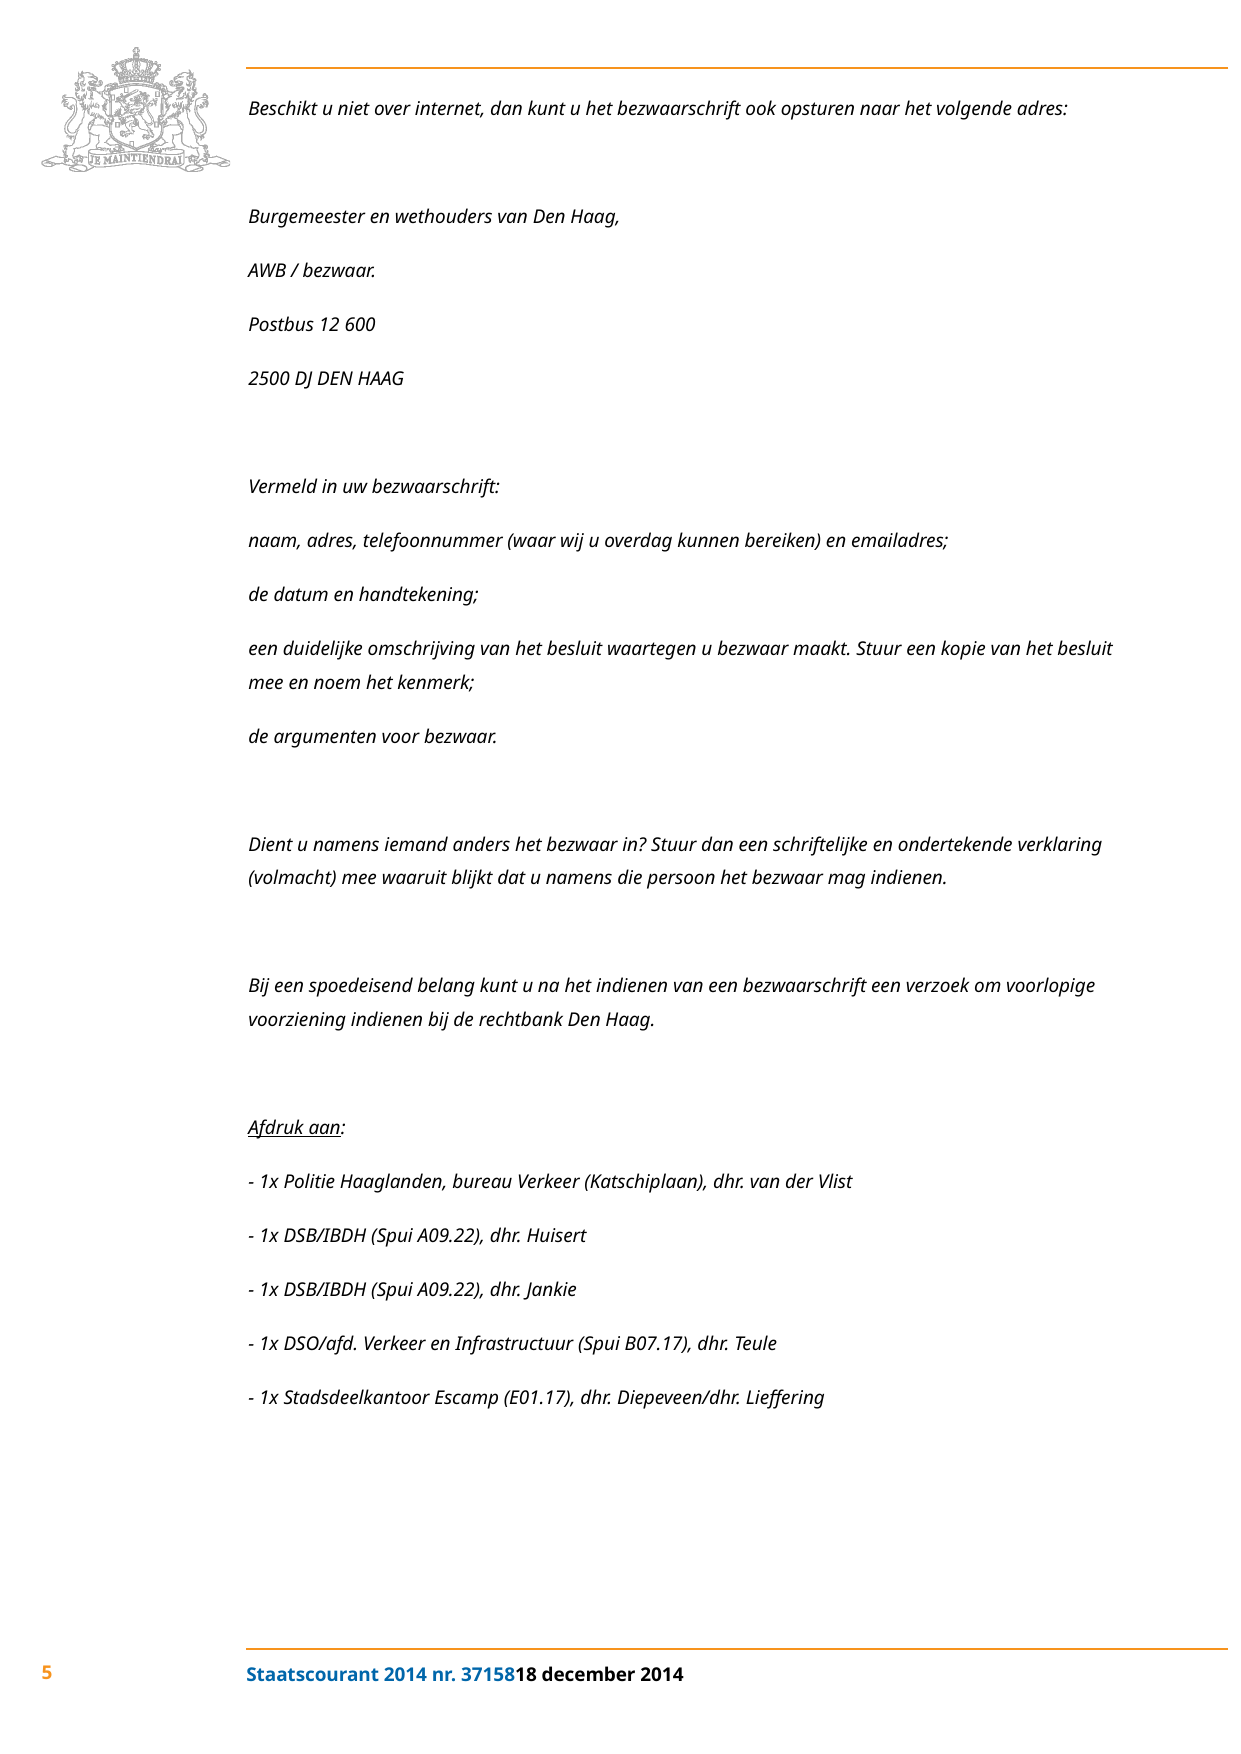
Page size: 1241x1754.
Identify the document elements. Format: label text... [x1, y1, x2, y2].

text een duidelijke omschrijving van het besluit waartegen u bezwaar maakt. Stuur een kopie van het besluit mee en noem het kenmerk; [248, 635, 1152, 694]
picture [41, 47, 231, 172]
text - 1x Stadsdeelkantoor Escamp (E01.17), dhr. Diepeveen/dhr. Lieffering [248, 1384, 1152, 1410]
text de argumenten voor bezwaar. [248, 723, 1152, 749]
text Afdruk aan: [248, 1114, 1152, 1140]
text Beschikt u niet over internet, dan kunt u het bezwaarschrift ook opsturen naar het volgende adres: [248, 95, 1152, 121]
text - 1x DSB/IBDH (Spui A09.22), dhr. Huisert [248, 1222, 1152, 1248]
text AWB / bezwaar. [248, 257, 1152, 283]
text Vermeld in uw bezwaarschrift: [248, 473, 1152, 499]
text de datum en handtekening; [248, 581, 1152, 607]
text 2500 DJ DEN HAAG [248, 365, 1152, 391]
text Postbus 12 600 [248, 311, 1152, 337]
text Burgemeester en wethouders van Den Haag, [248, 203, 1152, 229]
text - 1x Politie Haaglanden, bureau Verkeer (Katschiplaan), dhr. van der Vlist [248, 1168, 1152, 1194]
text - 1x DSB/IBDH (Spui A09.22), dhr. Jankie [248, 1276, 1152, 1302]
text - 1x DSO/afd. Verkeer en Infrastructuur (Spui B07.17), dhr. Teule [248, 1330, 1152, 1356]
text Dient u namens iemand anders het bezwaar in? Stuur dan een schriftelijke en ondertekende verklaring (volmacht) mee waaruit blijkt dat u namens die persoon het bezwaar mag indienen. [248, 831, 1152, 890]
text naam, adres, telefoonnummer (waar wij u overdag kunnen bereiken) en emailadres; [248, 527, 1152, 553]
text Bij een spoedeisend belang kunt u na het indienen van een bezwaarschrift een verzoek om voorlopige voorziening indienen bij de rechtbank Den Haag. [248, 973, 1152, 1032]
